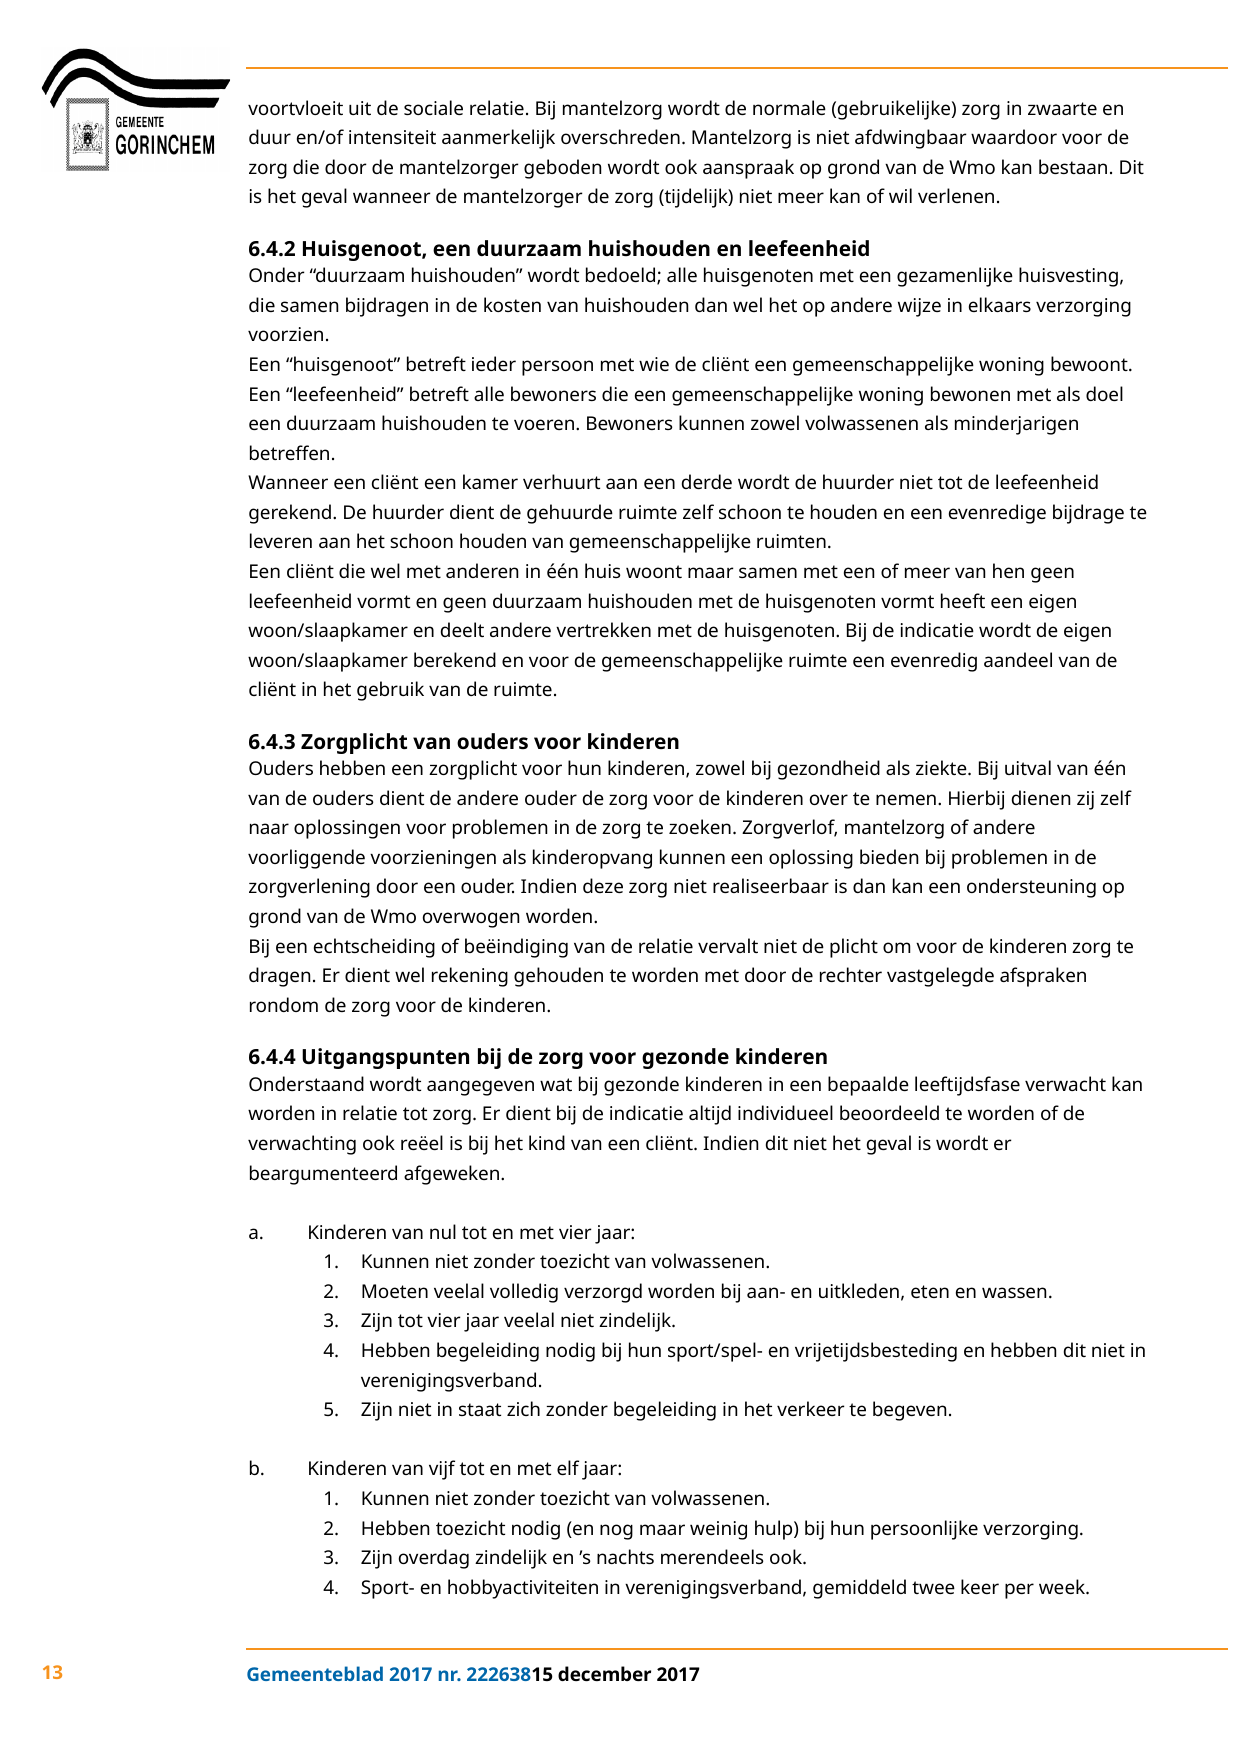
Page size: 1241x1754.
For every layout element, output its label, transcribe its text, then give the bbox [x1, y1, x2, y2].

list Kunnen niet zonder toezicht van volwassenen. [323, 1248, 1152, 1274]
text 6.4.4 Uitgangspunten bij de zorg voor gezonde kinderen [248, 1042, 1152, 1071]
list Sport- en hobbyactiviteiten in verenigingsverband, gemiddeld twee keer per week. [323, 1574, 1152, 1599]
list Kinderen van vijf tot en met elf jaar: [248, 1456, 1152, 1481]
text voortvloeit uit de sociale relatie. Bij mantelzorg wordt de normale (gebruikelijke) zorg in zwaarte en duur en/of intensiteit aanmerkelijk overschreden. Mantelzorg is niet afdwingbaar waardoor voor de zorg die door de mantelzorger geboden wordt ook aanspraak op grond van de Wmo kan bestaan. Dit is het geval wanneer de mantelzorger de zorg (tijdelijk) niet meer kan of wil verlenen. [248, 95, 1152, 209]
picture [41, 47, 231, 172]
list Moeten veelal volledig verzorgd worden bij aan- en uitkleden, eten en wassen. [323, 1278, 1152, 1304]
text Wanneer een cliënt een kamer verhuurt aan een derde wordt de huurder niet tot de leefeenheid gerekend. De huurder dient de gehuurde ruimte zelf schoon te houden en een evenredige bijdrage te leveren aan het schoon houden van gemeenschappelijke ruimten. [248, 469, 1152, 554]
list Zijn overdag zindelijk en ’s nachts merendeels ook. [323, 1544, 1152, 1570]
text 6.4.2 Huisgenoot, een duurzaam huishouden en leefeenheid [248, 234, 1152, 262]
text Een “huisgenoot” betreft ieder persoon met wie de cliënt een gemeenschappelijke woning bewoont. [248, 351, 1152, 377]
list Kunnen niet zonder toezicht van volwassenen. [323, 1485, 1152, 1511]
list Kinderen van nul tot en met vier jaar: [248, 1219, 1152, 1244]
text Onder “duurzaam huishouden” wordt bedoeld; alle huisgenoten met een gezamenlijke huisvesting, die samen bijdragen in de kosten van huishouden dan wel het op andere wijze in elkaars verzorging voorzien. [248, 262, 1152, 347]
list Zijn tot vier jaar veelal niet zindelijk. [323, 1308, 1152, 1333]
text Onderstaand wordt aangegeven wat bij gezonde kinderen in een bepaalde leeftijdsfase verwacht kan worden in relatie tot zorg. Er dient bij de indicatie altijd individueel beoordeeld te worden of de verwachting ook reëel is bij het kind van een cliënt. Indien dit niet het geval is wordt er beargumenteerd afgeweken. [248, 1071, 1152, 1185]
list Hebben begeleiding nodig bij hun sport/spel- en vrijetijdsbesteding en hebben dit niet in verenigingsverband. [323, 1337, 1152, 1392]
text Ouders hebben een zorgplicht voor hun kinderen, zowel bij gezondheid als ziekte. Bij uitval van één van de ouders dient de andere ouder de zorg voor de kinderen over te nemen. Hierbij dienen zij zelf naar oplossingen voor problemen in de zorg te zoeken. Zorgverlof, mantelzorg of andere voorliggende voorzieningen als kinderopvang kunnen een oplossing bieden bij problemen in de zorgverlening door een ouder. Indien deze zorg niet realiseerbaar is dan kan een ondersteuning op grond van de Wmo overwogen worden. [248, 755, 1152, 929]
list Hebben toezicht nodig (en nog maar weinig hulp) bij hun persoonlijke verzorging. [323, 1515, 1152, 1540]
list Zijn niet in staat zich zonder begeleiding in het verkeer te begeven. [323, 1396, 1152, 1422]
text Bij een echtscheiding of beëindiging van de relatie vervalt niet de plicht om voor de kinderen zorg te dragen. Er dient wel rekening gehouden te worden met door de rechter vastgelegde afspraken rondom de zorg voor de kinderen. [248, 933, 1152, 1018]
text Een “leefeenheid” betreft alle bewoners die een gemeenschappelijke woning bewonen met als doel een duurzaam huishouden te voeren. Bewoners kunnen zowel volwassenen als minderjarigen betreffen. [248, 381, 1152, 466]
text Een cliënt die wel met anderen in één huis woont maar samen met een of meer van hen geen leefeenheid vormt en geen duurzaam huishouden met de huisgenoten vormt heeft een eigen woon/slaapkamer en deelt andere vertrekken met de huisgenoten. Bij de indicatie wordt de eigen woon/slaapkamer berekend en voor de gemeenschappelijke ruimte een evenredig aandeel van de cliënt in het gebruik van de ruimte. [248, 558, 1152, 702]
text 6.4.3 Zorgplicht van ouders voor kinderen [248, 727, 1152, 755]
